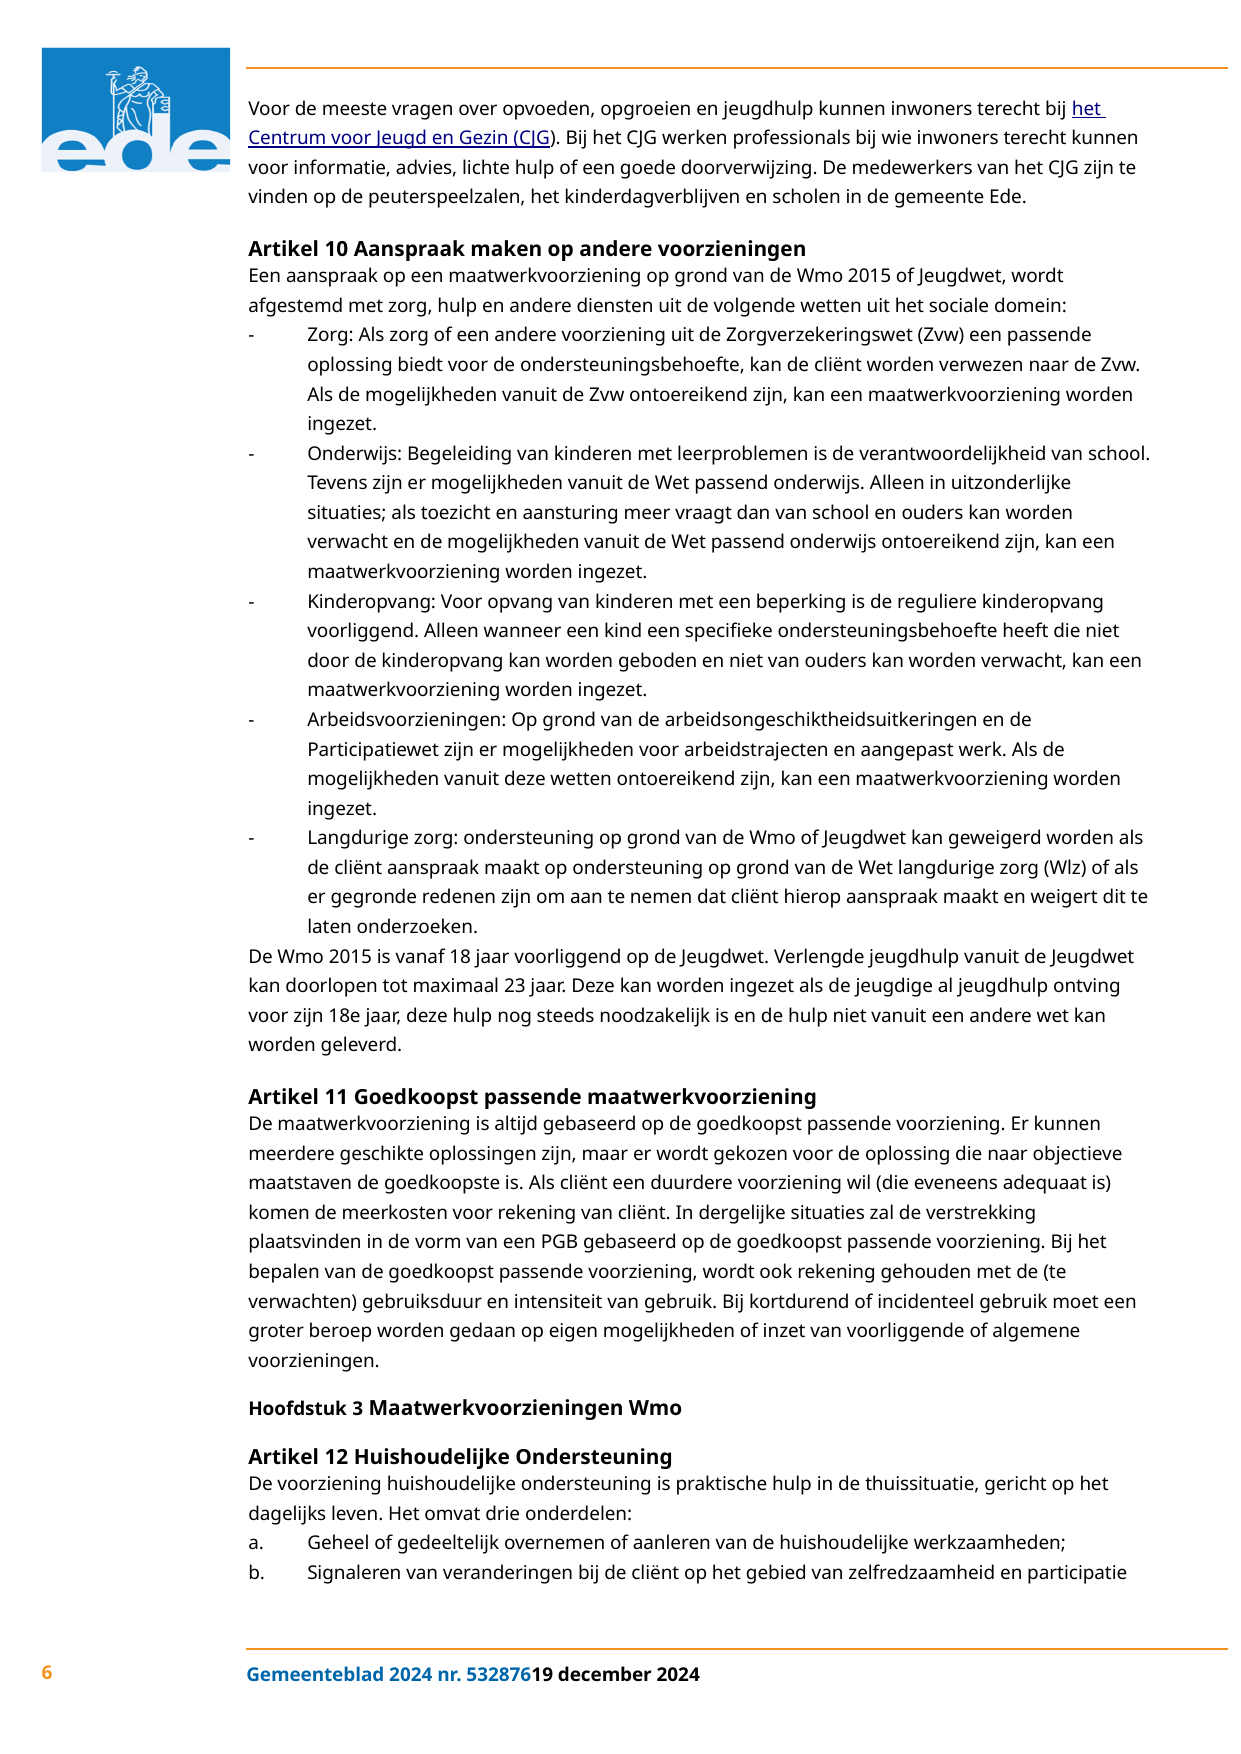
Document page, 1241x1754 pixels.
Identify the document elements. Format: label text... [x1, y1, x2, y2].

list Zorg: Als zorg of een andere voorziening uit de Zorgverzekeringswet (Zvw) een passende oplossing biedt voor de ondersteuningsbehoefte, kan de cliënt worden verwezen naar de Zvw. Als de mogelijkheden vanuit de Zvw ontoereikend zijn, kan een maatwerkvoorziening worden ingezet. [248, 322, 1152, 436]
text De voorziening huishoudelijke ondersteuning is praktische hulp in de thuissituatie, gericht op het dagelijks leven. Het omvat drie onderdelen: [248, 1470, 1152, 1526]
text De Wmo 2015 is vanaf 18 jaar voorliggend op de Jeugdwet. Verlengde jeugdhulp vanuit de Jeugdwet kan doorlopen tot maximaal 23 jaar. Deze kan worden ingezet als de jeugdige al jeugdhulp ontving voor zijn 18e jaar, deze hulp nog steeds noodzakelijk is en de hulp niet vanuit een andere wet kan worden geleverd. [248, 943, 1152, 1057]
list Signaleren van veranderingen bij de cliënt op het gebied van zelfredzaamheid en participatie [248, 1559, 1152, 1585]
text Hoofdstuk 3 Maatwerkvoorzieningen Wmo [248, 1393, 1152, 1421]
text Voor de meeste vragen over opvoeden, opgroeien en jeugdhulp kunnen inwoners terecht bij het Centrum voor Jeugd en Gezin (CJG). Bij het CJG werken professionals bij wie inwoners terecht kunnen voor informatie, advies, lichte hulp of een goede doorverwijzing. De medewerkers van het CJG zijn te vinden op de peuterspeelzalen, het kinderdagverblijven en scholen in de gemeente Ede. [248, 95, 1152, 209]
text Artikel 11 Goedkoopst passende maatwerkvoorziening [248, 1082, 1152, 1110]
list Kinderopvang: Voor opvang van kinderen met een beperking is de reguliere kinderopvang voorliggend. Alleen wanneer een kind een specifieke ondersteuningsbehoefte heeft die niet door de kinderopvang kan worden geboden en niet van ouders kan worden verwacht, kan een maatwerkvoorziening worden ingezet. [248, 588, 1152, 702]
list Arbeidsvoorzieningen: Op grond van de arbeidsongeschiktheidsuitkeringen en de Participatiewet zijn er mogelijkheden voor arbeidstrajecten en aangepast werk. Als de mogelijkheden vanuit deze wetten ontoereikend zijn, kan een maatwerkvoorziening worden ingezet. [248, 706, 1152, 821]
text Artikel 10 Aanspraak maken op andere voorzieningen [248, 234, 1152, 262]
picture [41, 47, 231, 172]
text Artikel 12 Huishoudelijke Ondersteuning [248, 1442, 1152, 1470]
text Een aanspraak op een maatwerkvoorziening op grond van de Wmo 2015 of Jeugdwet, wordt afgestemd met zorg, hulp en andere diensten uit de volgende wetten uit het sociale domein: [248, 262, 1152, 318]
list Geheel of gedeeltelijk overnemen of aanleren van de huishoudelijke werkzaamheden; [248, 1529, 1152, 1555]
list Onderwijs: Begeleiding van kinderen met leerproblemen is de verantwoordelijkheid van school. Tevens zijn er mogelijkheden vanuit de Wet passend onderwijs. Alleen in uitzonderlijke situaties; als toezicht en aansturing meer vraagt dan van school en ouders kan worden verwacht en de mogelijkheden vanuit de Wet passend onderwijs ontoereikend zijn, kan een maatwerkvoorziening worden ingezet. [248, 440, 1152, 584]
list Langdurige zorg: ondersteuning op grond van de Wmo of Jeugdwet kan geweigerd worden als de cliënt aanspraak maakt op ondersteuning op grond van de Wet langdurige zorg (Wlz) of als er gegronde redenen zijn om aan te nemen dat cliënt hierop aanspraak maakt en weigert dit te laten onderzoeken. [248, 824, 1152, 939]
text De maatwerkvoorziening is altijd gebaseerd op de goedkoopst passende voorziening. Er kunnen meerdere geschikte oplossingen zijn, maar er wordt gekozen voor de oplossing die naar objectieve maatstaven de goedkoopste is. Als cliënt een duurdere voorziening wil (die eveneens adequaat is) komen de meerkosten voor rekening van cliënt. In dergelijke situaties zal de verstrekking plaatsvinden in de vorm van een PGB gebaseerd op de goedkoopst passende voorziening. Bij het bepalen van de goedkoopst passende voorziening, wordt ook rekening gehouden met de (te verwachten) gebruiksduur en intensiteit van gebruik. Bij kortdurend of incidenteel gebruik moet een groter beroep worden gedaan op eigen mogelijkheden of inzet van voorliggende of algemene voorzieningen. [248, 1110, 1152, 1373]
